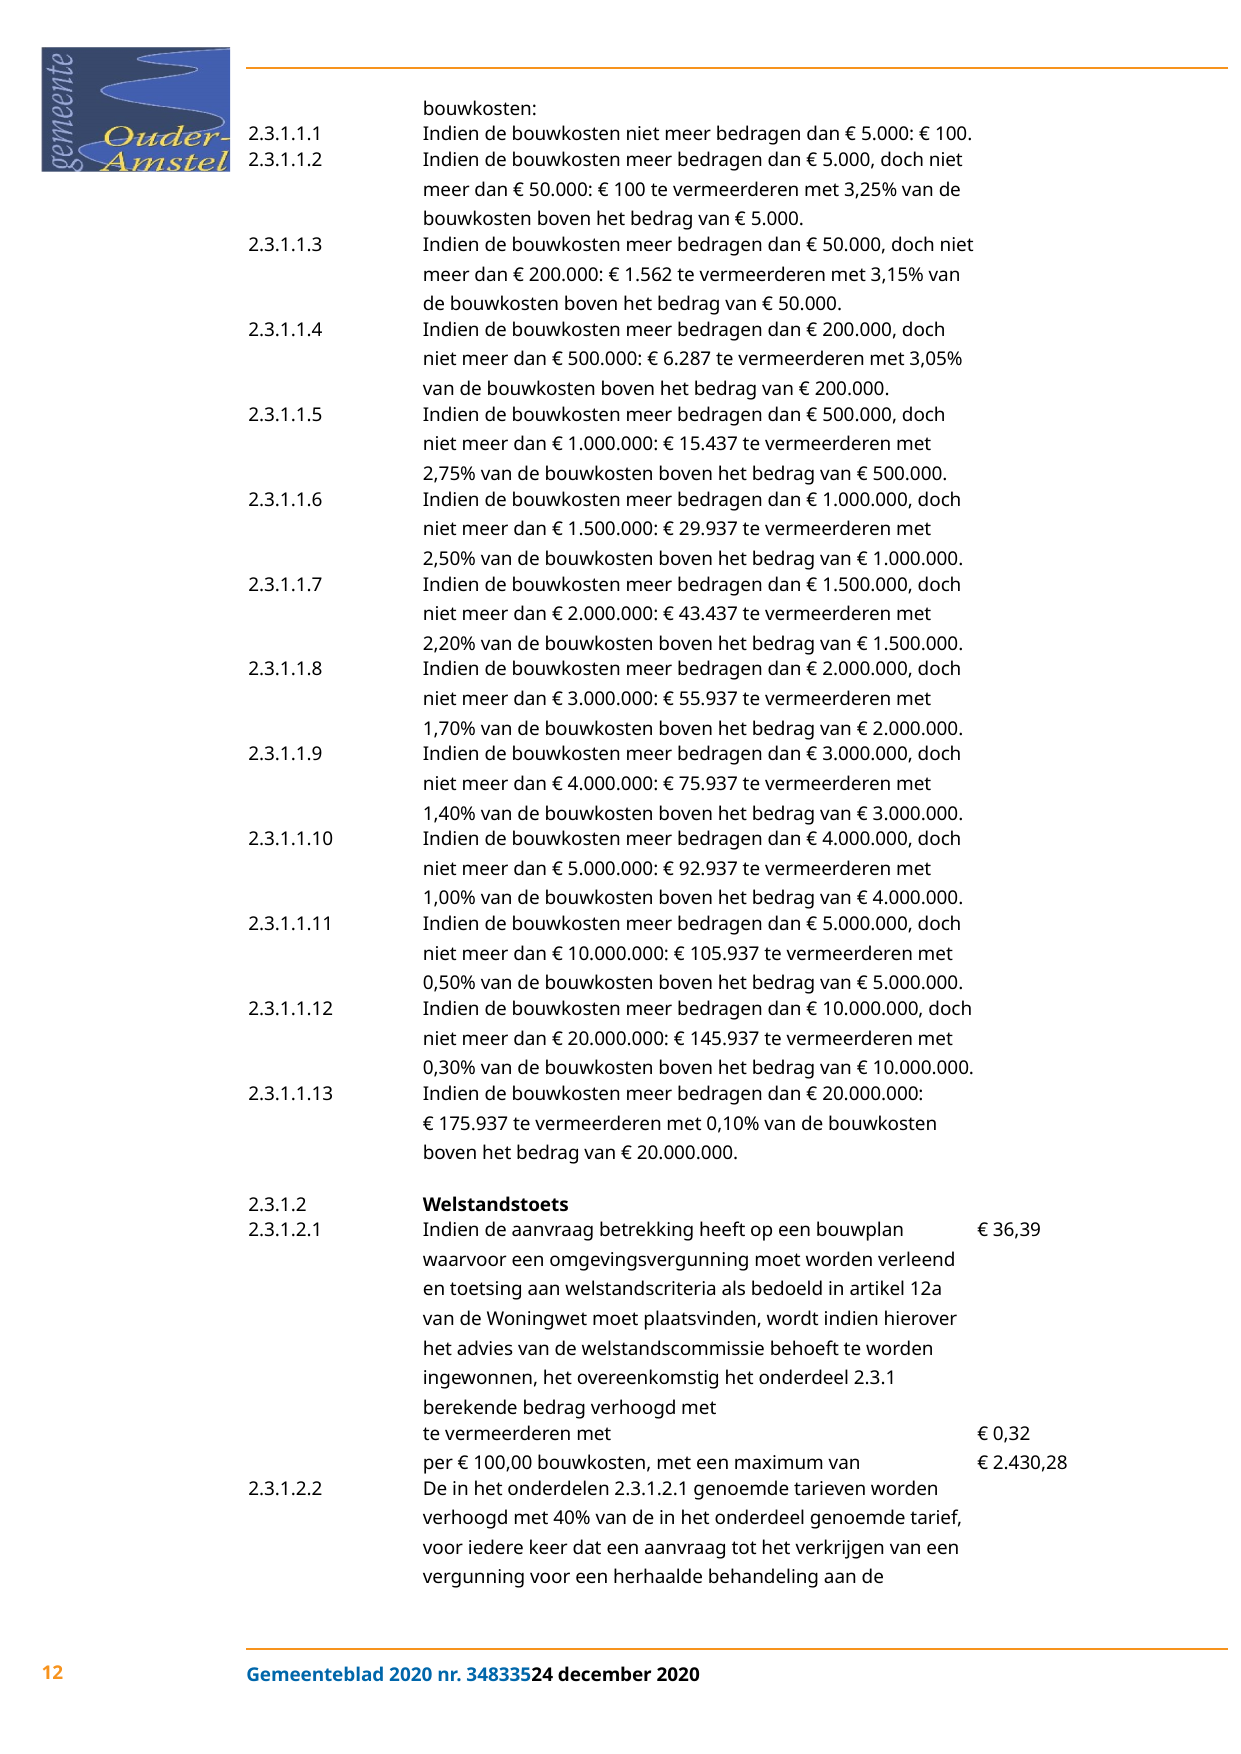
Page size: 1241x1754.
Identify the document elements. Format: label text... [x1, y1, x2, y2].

table_cell 2.3.1.2.2 [248, 1475, 423, 1589]
table_cell [248, 1420, 423, 1475]
table_cell [977, 1165, 1152, 1191]
table_cell bouwkosten: [423, 95, 977, 121]
table_cell € 0,32 € 2.430,28 [977, 1420, 1152, 1475]
table_cell € 36,39 [977, 1216, 1152, 1420]
table_cell Indien de bouwkosten meer bedragen dan € 500.000, doch niet meer dan € 1.000.000: € 15.437 te vermeerderen met 2,75% van de bouwkosten boven het bedrag van € 500.000. [423, 401, 977, 486]
table_cell [977, 995, 1152, 1080]
table_cell 2.3.1.1.3 [248, 231, 423, 316]
table_cell [248, 1165, 423, 1191]
table_cell [977, 1191, 1152, 1216]
table_cell [977, 656, 1152, 741]
table_cell [423, 1165, 977, 1191]
table_cell [977, 486, 1152, 571]
table_cell Indien de bouwkosten meer bedragen dan € 2.000.000, doch niet meer dan € 3.000.000: € 55.937 te vermeerderen met 1,70% van de bouwkosten boven het bedrag van € 2.000.000. [423, 656, 977, 741]
table_cell [977, 910, 1152, 995]
table_cell [977, 146, 1152, 231]
picture [41, 47, 231, 172]
table_cell 2.3.1.1.4 [248, 316, 423, 401]
table_cell Welstandstoets [423, 1191, 977, 1216]
table_cell [248, 95, 423, 121]
table_cell [977, 121, 1152, 146]
table_cell Indien de bouwkosten meer bedragen dan € 1.000.000, doch niet meer dan € 1.500.000: € 29.937 te vermeerderen met 2,50% van de bouwkosten boven het bedrag van € 1.000.000. [423, 486, 977, 571]
table_cell 2.3.1.1.8 [248, 656, 423, 741]
table_cell Indien de bouwkosten meer bedragen dan € 10.000.000, doch niet meer dan € 20.000.000: € 145.937 te vermeerderen met 0,30% van de bouwkosten boven het bedrag van € 10.000.000. [423, 995, 977, 1080]
table_cell Indien de bouwkosten niet meer bedragen dan € 5.000: € 100. [423, 121, 977, 146]
table_cell 2.3.1.1.12 [248, 995, 423, 1080]
table_cell 2.3.1.2 [248, 1191, 423, 1216]
table_cell 2.3.1.1.9 [248, 741, 423, 825]
table_cell [977, 1080, 1152, 1165]
table_cell [977, 231, 1152, 316]
table_cell Indien de bouwkosten meer bedragen dan € 4.000.000, doch niet meer dan € 5.000.000: € 92.937 te vermeerderen met 1,00% van de bouwkosten boven het bedrag van € 4.000.000. [423, 825, 977, 910]
table_cell 2.3.1.1.7 [248, 571, 423, 656]
table_cell 2.3.1.1.10 [248, 825, 423, 910]
table_cell Indien de bouwkosten meer bedragen dan € 20.000.000: € 175.937 te vermeerderen met 0,10% van de bouwkosten boven het bedrag van € 20.000.000. [423, 1080, 977, 1165]
table_cell Indien de bouwkosten meer bedragen dan € 50.000, doch niet meer dan € 200.000: € 1.562 te vermeerderen met 3,15% van de bouwkosten boven het bedrag van € 50.000. [423, 231, 977, 316]
table_cell Indien de aanvraag betrekking heeft op een bouwplan waarvoor een omgevingsvergunning moet worden verleend en toetsing aan welstandscriteria als bedoeld in artikel 12a van de Woningwet moet plaatsvinden, wordt indien hierover het advies van de welstandscommissie behoeft te worden ingewonnen, het overeenkomstig het onderdeel 2.3.1 berekende bedrag verhoogd met [423, 1216, 977, 1420]
table_cell [977, 316, 1152, 401]
table_cell [977, 401, 1152, 486]
table_cell [977, 825, 1152, 910]
table_cell Indien de bouwkosten meer bedragen dan € 1.500.000, doch niet meer dan € 2.000.000: € 43.437 te vermeerderen met 2,20% van de bouwkosten boven het bedrag van € 1.500.000. [423, 571, 977, 656]
table_cell [977, 95, 1152, 121]
table_cell Indien de bouwkosten meer bedragen dan € 5.000, doch niet meer dan € 50.000: € 100 te vermeerderen met 3,25% van de bouwkosten boven het bedrag van € 5.000. [423, 146, 977, 231]
table_cell Indien de bouwkosten meer bedragen dan € 3.000.000, doch niet meer dan € 4.000.000: € 75.937 te vermeerderen met 1,40% van de bouwkosten boven het bedrag van € 3.000.000. [423, 741, 977, 825]
table_cell 2.3.1.2.1 [248, 1216, 423, 1420]
table_cell [977, 571, 1152, 656]
table_cell 2.3.1.1.1 [248, 121, 423, 146]
table_cell 2.3.1.1.11 [248, 910, 423, 995]
table_cell 2.3.1.1.5 [248, 401, 423, 486]
table_cell Indien de bouwkosten meer bedragen dan € 5.000.000, doch niet meer dan € 10.000.000: € 105.937 te vermeerderen met 0,50% van de bouwkosten boven het bedrag van € 5.000.000. [423, 910, 977, 995]
table_cell [977, 741, 1152, 825]
table_cell [977, 1475, 1152, 1589]
table_cell De in het onderdelen 2.3.1.2.1 genoemde tarieven worden verhoogd met 40% van de in het onderdeel genoemde tarief, voor iedere keer dat een aanvraag tot het verkrijgen van een vergunning voor een herhaalde behandeling aan de [423, 1475, 977, 1589]
table_cell 2.3.1.1.6 [248, 486, 423, 571]
table_cell 2.3.1.1.2 [248, 146, 423, 231]
table_cell Indien de bouwkosten meer bedragen dan € 200.000, doch niet meer dan € 500.000: € 6.287 te vermeerderen met 3,05% van de bouwkosten boven het bedrag van € 200.000. [423, 316, 977, 401]
table_cell 2.3.1.1.13 [248, 1080, 423, 1165]
table_cell te vermeerderen met per € 100,00 bouwkosten, met een maximum van [423, 1420, 977, 1475]
